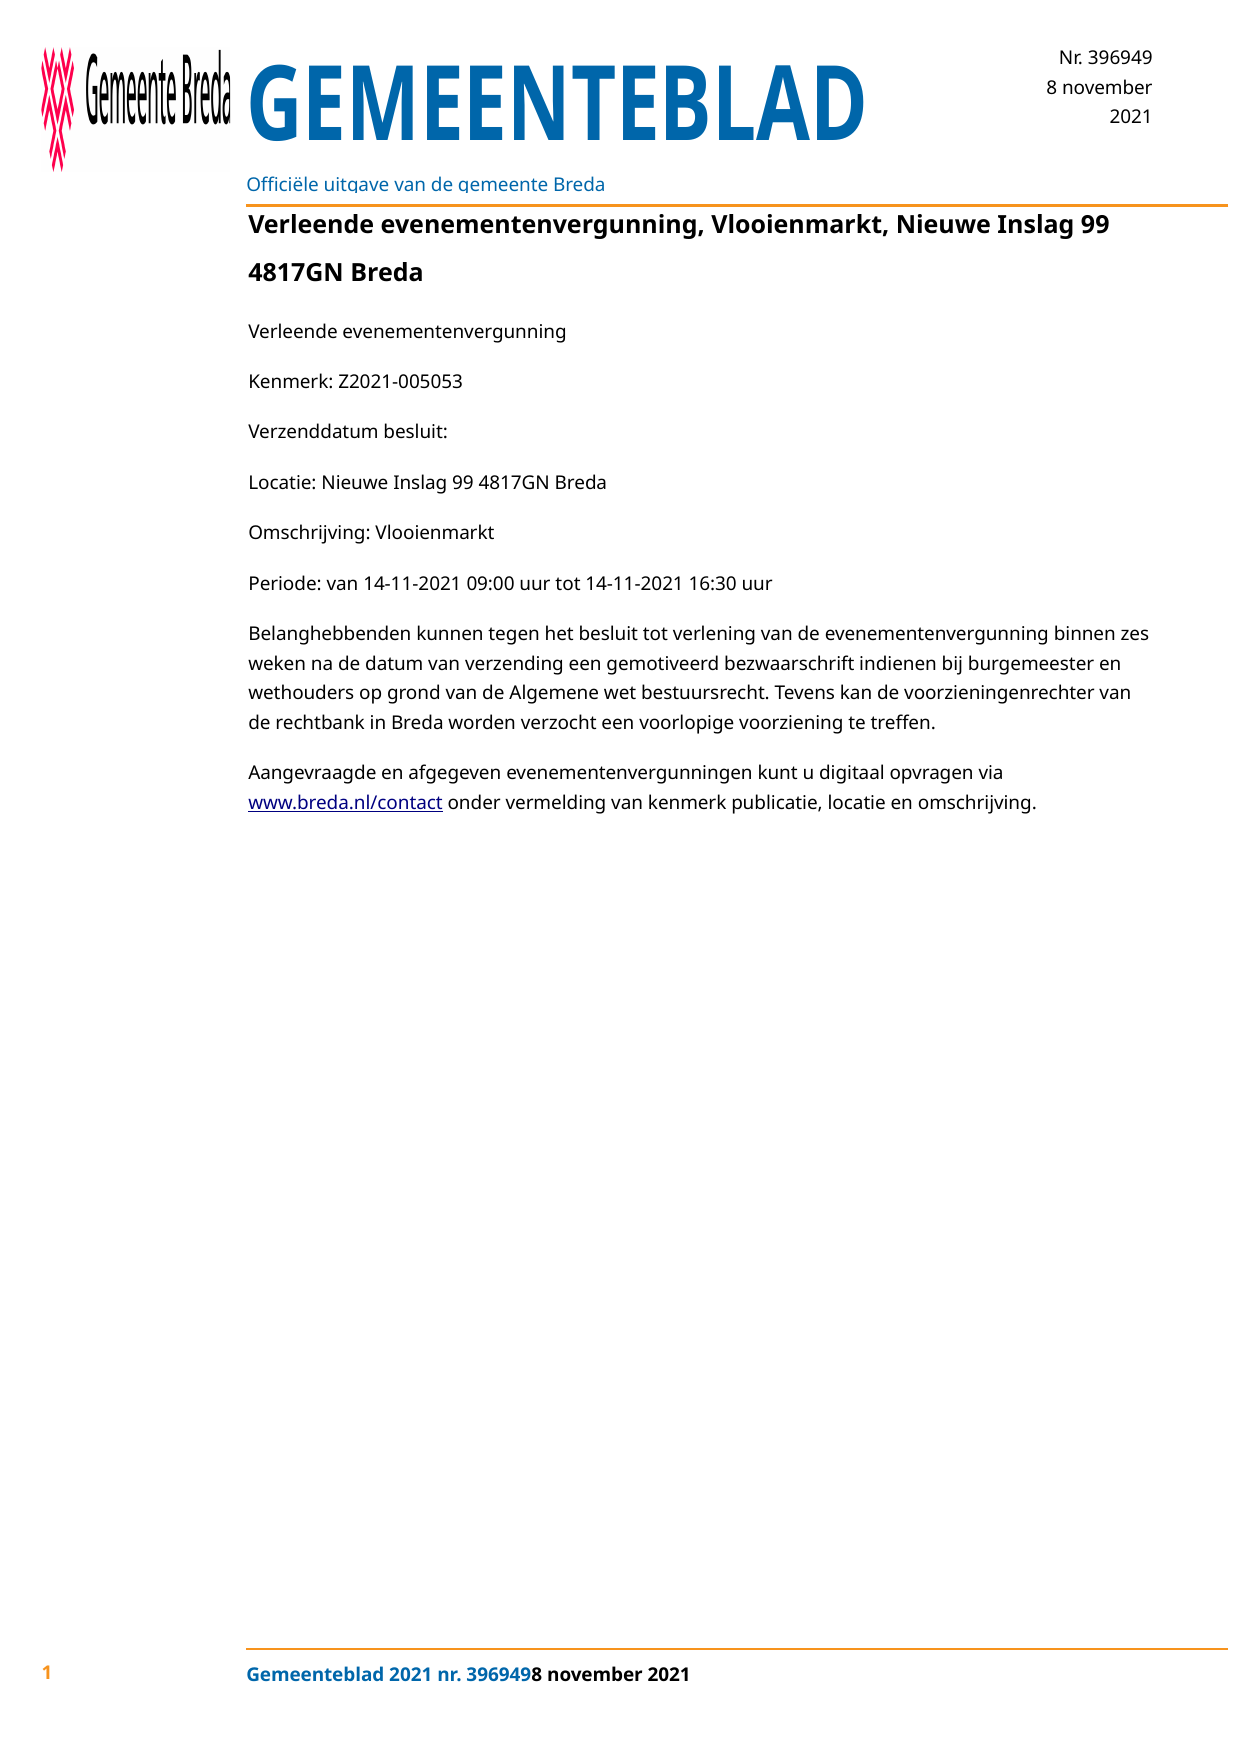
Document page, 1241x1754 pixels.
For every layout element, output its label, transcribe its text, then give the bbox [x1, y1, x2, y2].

text Verzenddatum besluit: [248, 419, 1152, 444]
picture [41, 47, 231, 172]
text Locatie: Nieuwe Inslag 99 4817GN Breda [248, 469, 1152, 495]
text Omschrijving: Vlooienmarkt [248, 519, 1152, 545]
text Belanghebbenden kunnen tegen het besluit tot verlening van de evenementenvergunning binnen zes weken na de datum van verzending een gemotiveerd bezwaarschrift indienen bij burgemeester en wethouders op grond van de Algemene wet bestuursrecht. Tevens kan de voorzieningenrechter van de rechtbank in Breda worden verzocht een voorlopige voorziening te treffen. [248, 620, 1152, 735]
text Aangevraagde en afgegeven evenementenvergunningen kunt u digitaal opvragen via www.breda.nl/contact onder vermelding van kenmerk publicatie, locatie en omschrijving. [248, 759, 1152, 815]
text Verleende evenementenvergunning [248, 318, 1152, 344]
text Verleende evenementenvergunning, Vlooienmarkt, Nieuwe Inslag 99 4817GN Breda [248, 207, 1152, 288]
text Kenmerk: Z2021-005053 [248, 368, 1152, 394]
text Periode: van 14-11-2021 09:00 uur tot 14-11-2021 16:30 uur [248, 570, 1152, 596]
